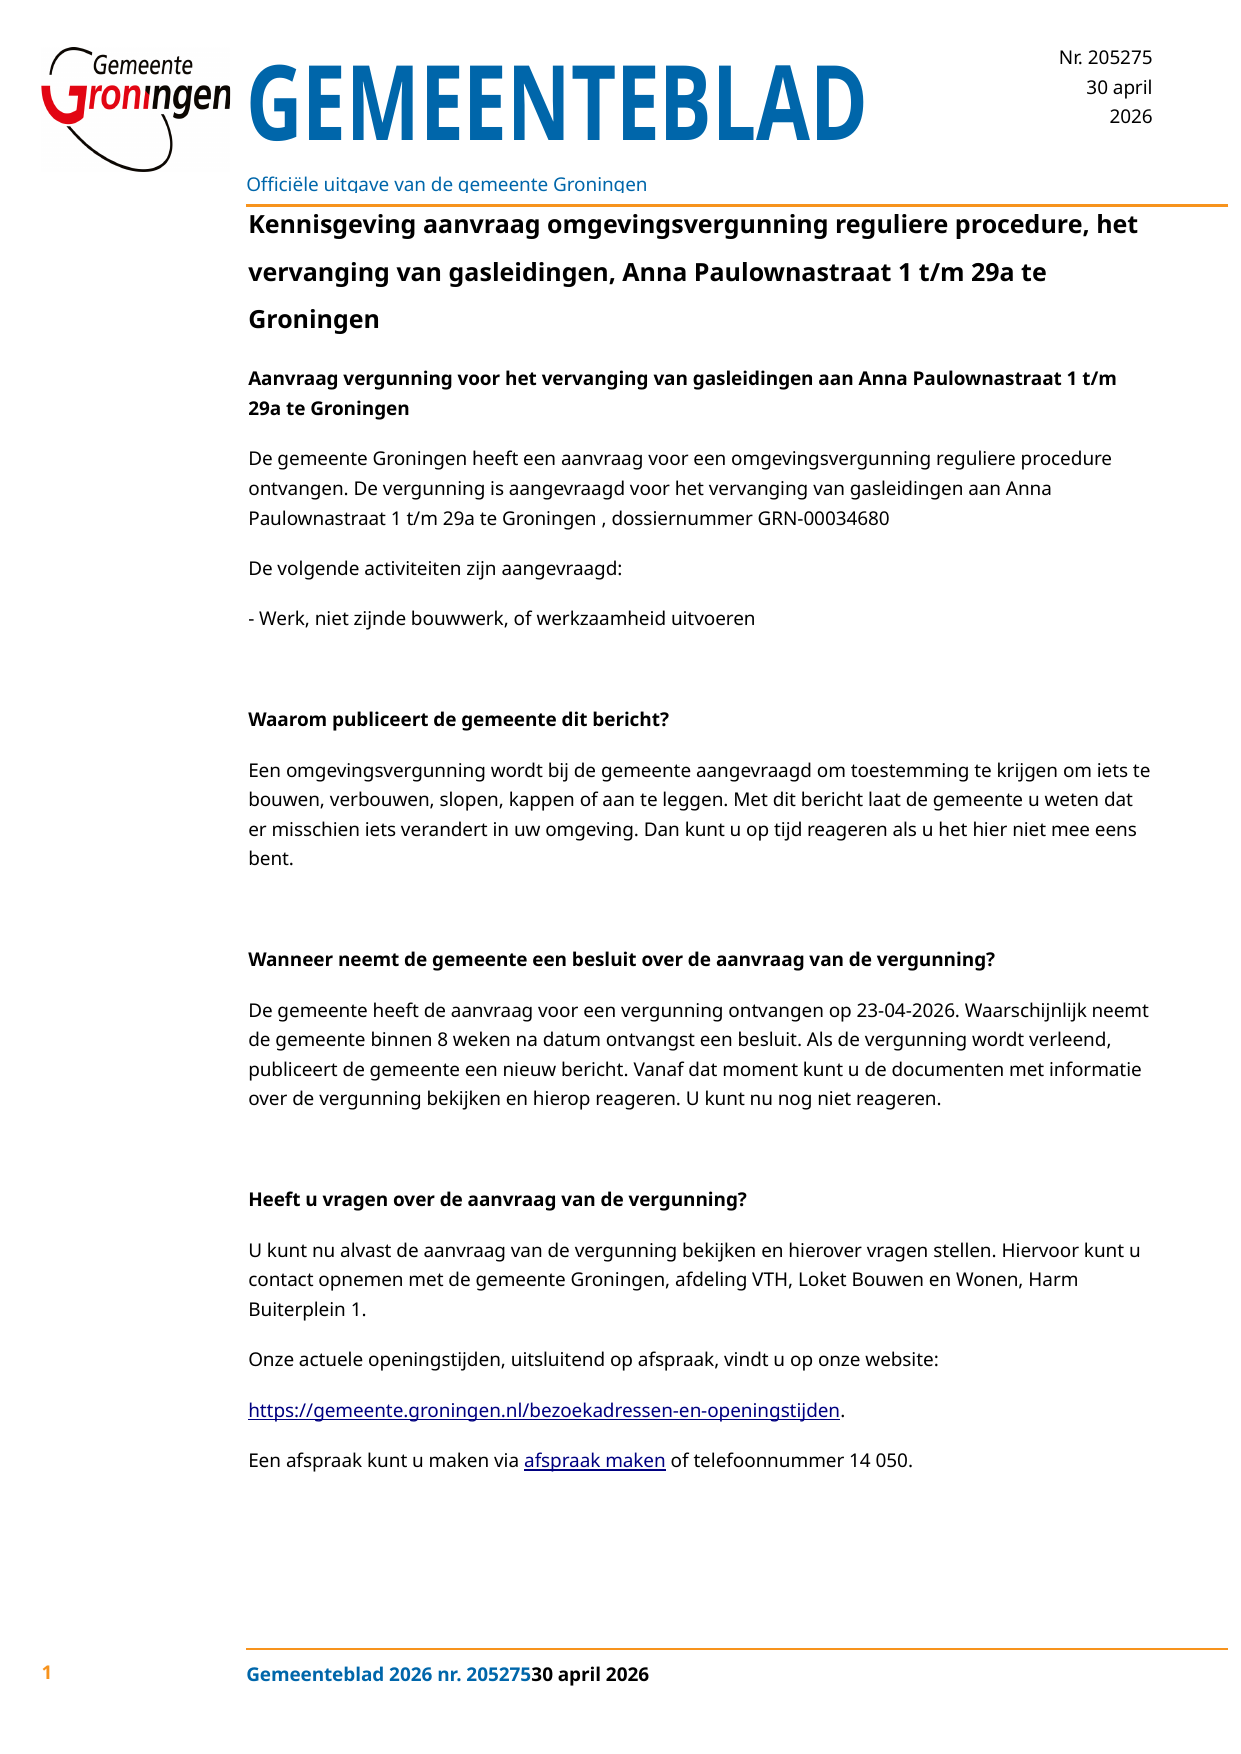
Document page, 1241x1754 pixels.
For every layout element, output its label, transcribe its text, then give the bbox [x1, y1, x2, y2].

text De gemeente heeft de aanvraag voor een vergunning ontvangen op 23-04-2026. Waarschijnlijk neemt de gemeente binnen 8 weken na datum ontvangst een besluit. Als de vergunning wordt verleend, publiceert de gemeente een nieuw bericht. Vanaf dat moment kunt u de documenten met informatie over de vergunning bekijken en hierop reageren. U kunt nu nog niet reageren. [248, 997, 1152, 1111]
text Een afspraak kunt u maken via afspraak maken of telefoonnummer 14 050. [248, 1447, 1152, 1473]
text Onze actuele openingstijden, uitsluitend op afspraak, vindt u op onze website: [248, 1346, 1152, 1372]
text De gemeente Groningen heeft een aanvraag voor een omgevingsvergunning reguliere procedure ontvangen. De vergunning is aangevraagd voor het vervanging van gasleidingen aan Anna Paulownastraat 1 t/m 29a te Groningen , dossiernummer GRN-00034680 [248, 446, 1152, 530]
picture [41, 47, 231, 172]
text Aanvraag vergunning voor het vervanging van gasleidingen aan Anna Paulownastraat 1 t/m 29a te Groningen [248, 366, 1152, 421]
text U kunt nu alvast de aanvraag van de vergunning bekijken en hierover vragen stellen. Hiervoor kunt u contact opnemen met de gemeente Groningen, afdeling VTH, Loket Bouwen en Wonen, Harm Buiterplein 1. [248, 1237, 1152, 1322]
text Kennisgeving aanvraag omgevingsvergunning reguliere procedure, het vervanging van gasleidingen, Anna Paulownastraat 1 t/m 29a te Groningen [248, 207, 1152, 336]
text https://gemeente.groningen.nl/bezoekadressen-en-openingstijden. [248, 1397, 1152, 1422]
text Waarom publiceert de gemeente dit bericht? [248, 706, 1152, 732]
text De volgende activiteiten zijn aangevraagd: [248, 555, 1152, 581]
text - Werk, niet zijnde bouwwerk, of werkzaamheid uitvoeren [248, 606, 1152, 631]
text Een omgevingsvergunning wordt bij de gemeente aangevraagd om toestemming te krijgen om iets te bouwen, verbouwen, slopen, kappen of aan te leggen. Met dit bericht laat de gemeente u weten dat er misschien iets verandert in uw omgeving. Dan kunt u op tijd reageren als u het hier niet mee eens bent. [248, 757, 1152, 871]
text Heeft u vragen over de aanvraag van de vergunning? [248, 1186, 1152, 1212]
text Wanneer neemt de gemeente een besluit over de aanvraag van de vergunning? [248, 946, 1152, 972]
